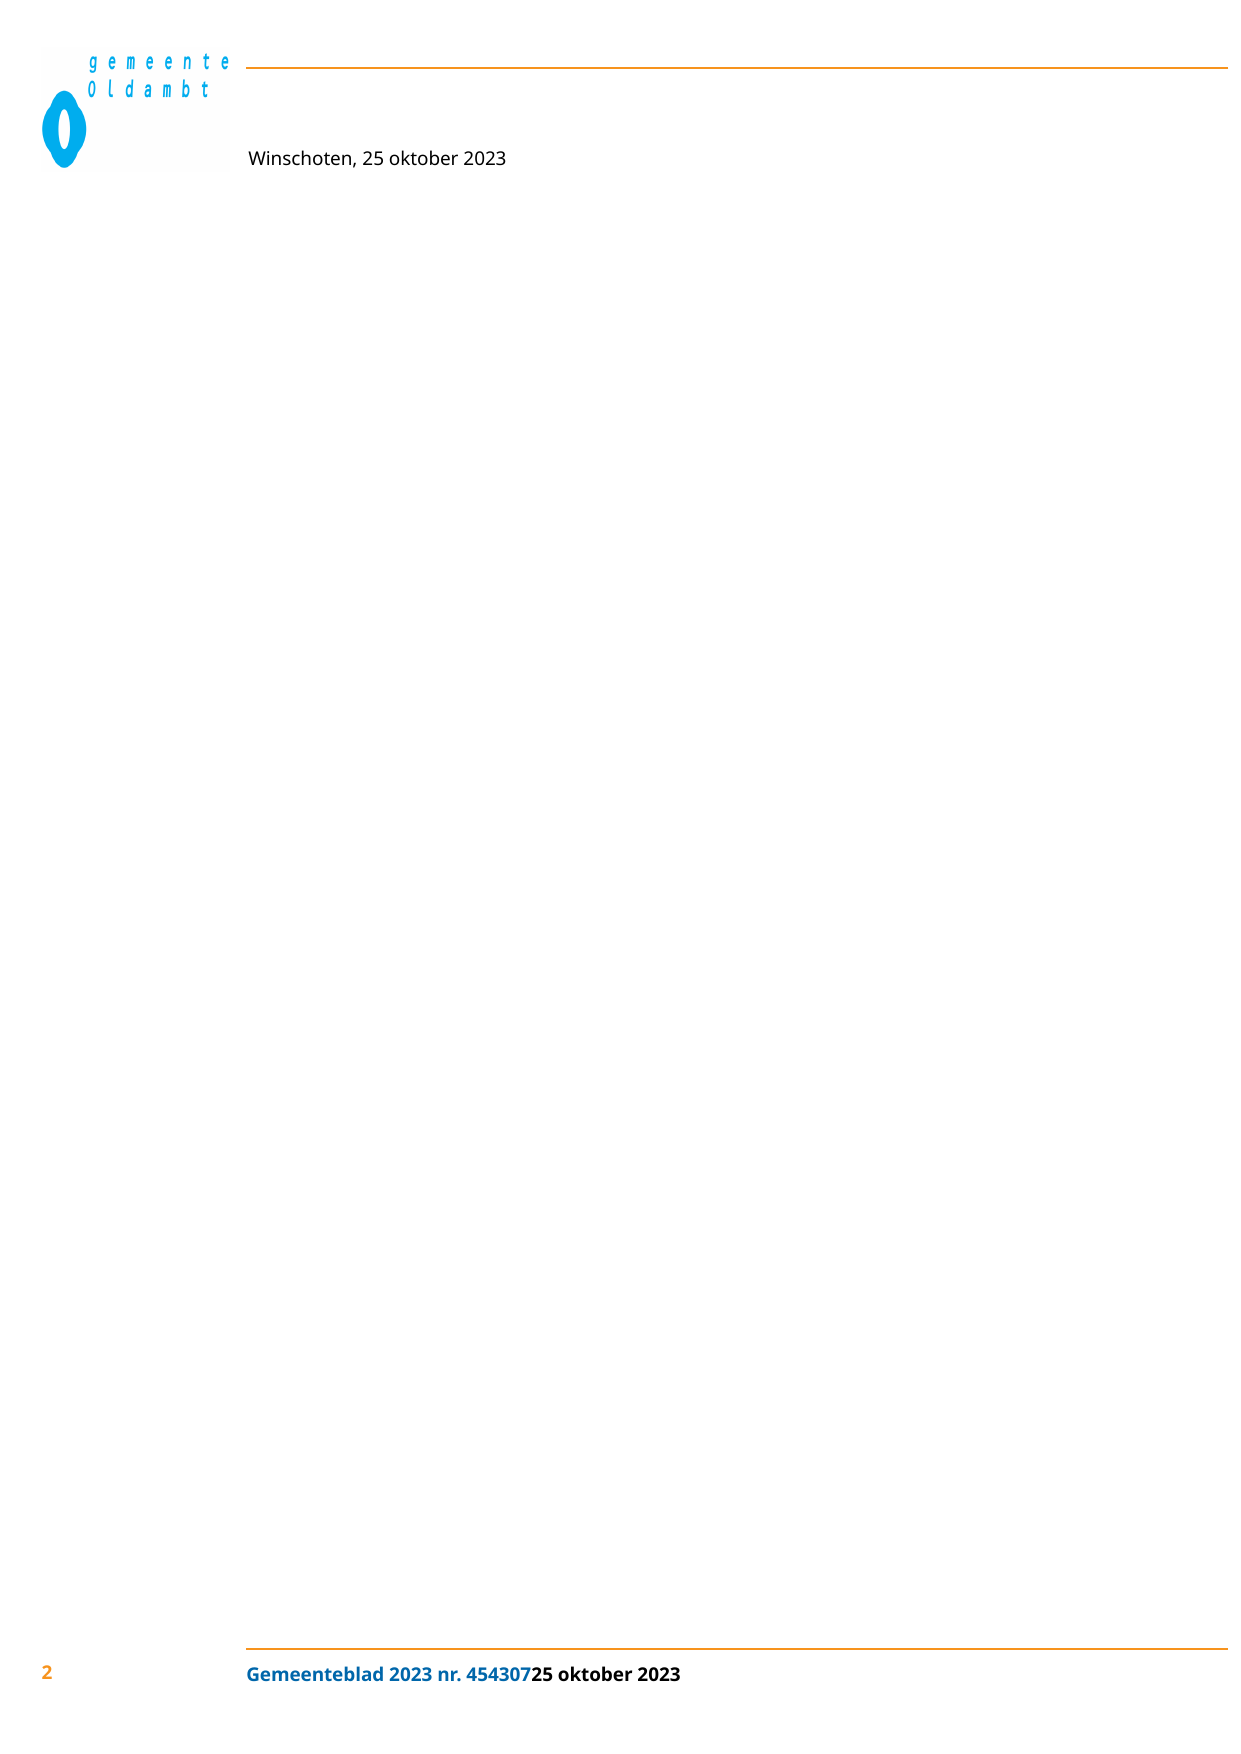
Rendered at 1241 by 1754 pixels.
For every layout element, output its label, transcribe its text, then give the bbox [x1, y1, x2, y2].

picture [41, 47, 231, 172]
text Winschoten, 25 oktober 2023 [248, 145, 1152, 171]
